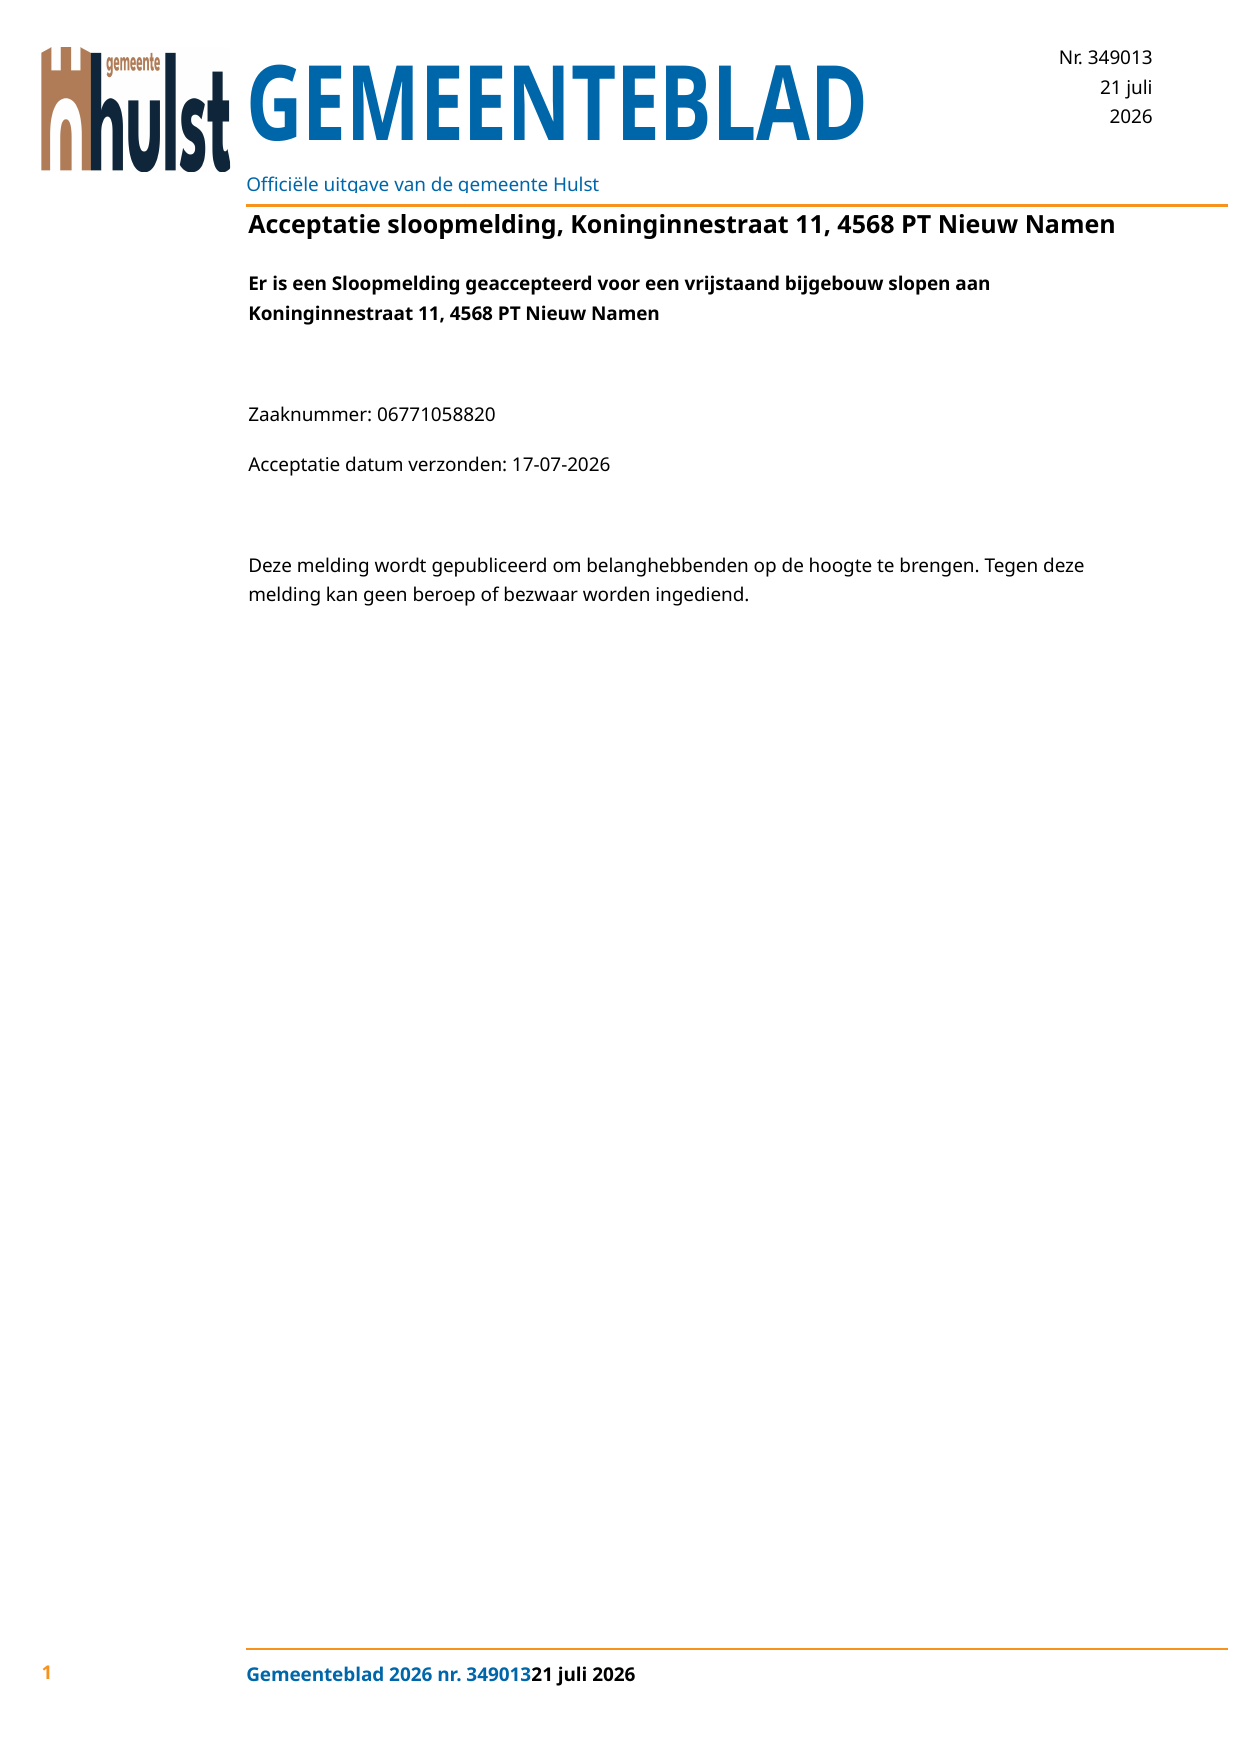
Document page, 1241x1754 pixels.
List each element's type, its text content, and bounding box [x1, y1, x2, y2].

text Acceptatie datum verzonden: 17-07-2026 [248, 451, 1152, 477]
text Acceptatie sloopmelding, Koninginnestraat 11, 4568 PT Nieuw Namen [248, 207, 1152, 241]
text Deze melding wordt gepubliceerd om belanghebbenden op de hoogte te brengen. Tegen deze melding kan geen beroep of bezwaar worden ingediend. [248, 552, 1152, 607]
picture [41, 47, 231, 172]
text Er is een Sloopmelding geaccepteerd voor een vrijstaand bijgebouw slopen aan Koninginnestraat 11, 4568 PT Nieuw Namen [248, 270, 1152, 326]
text Zaaknummer: 06771058820 [248, 401, 1152, 426]
